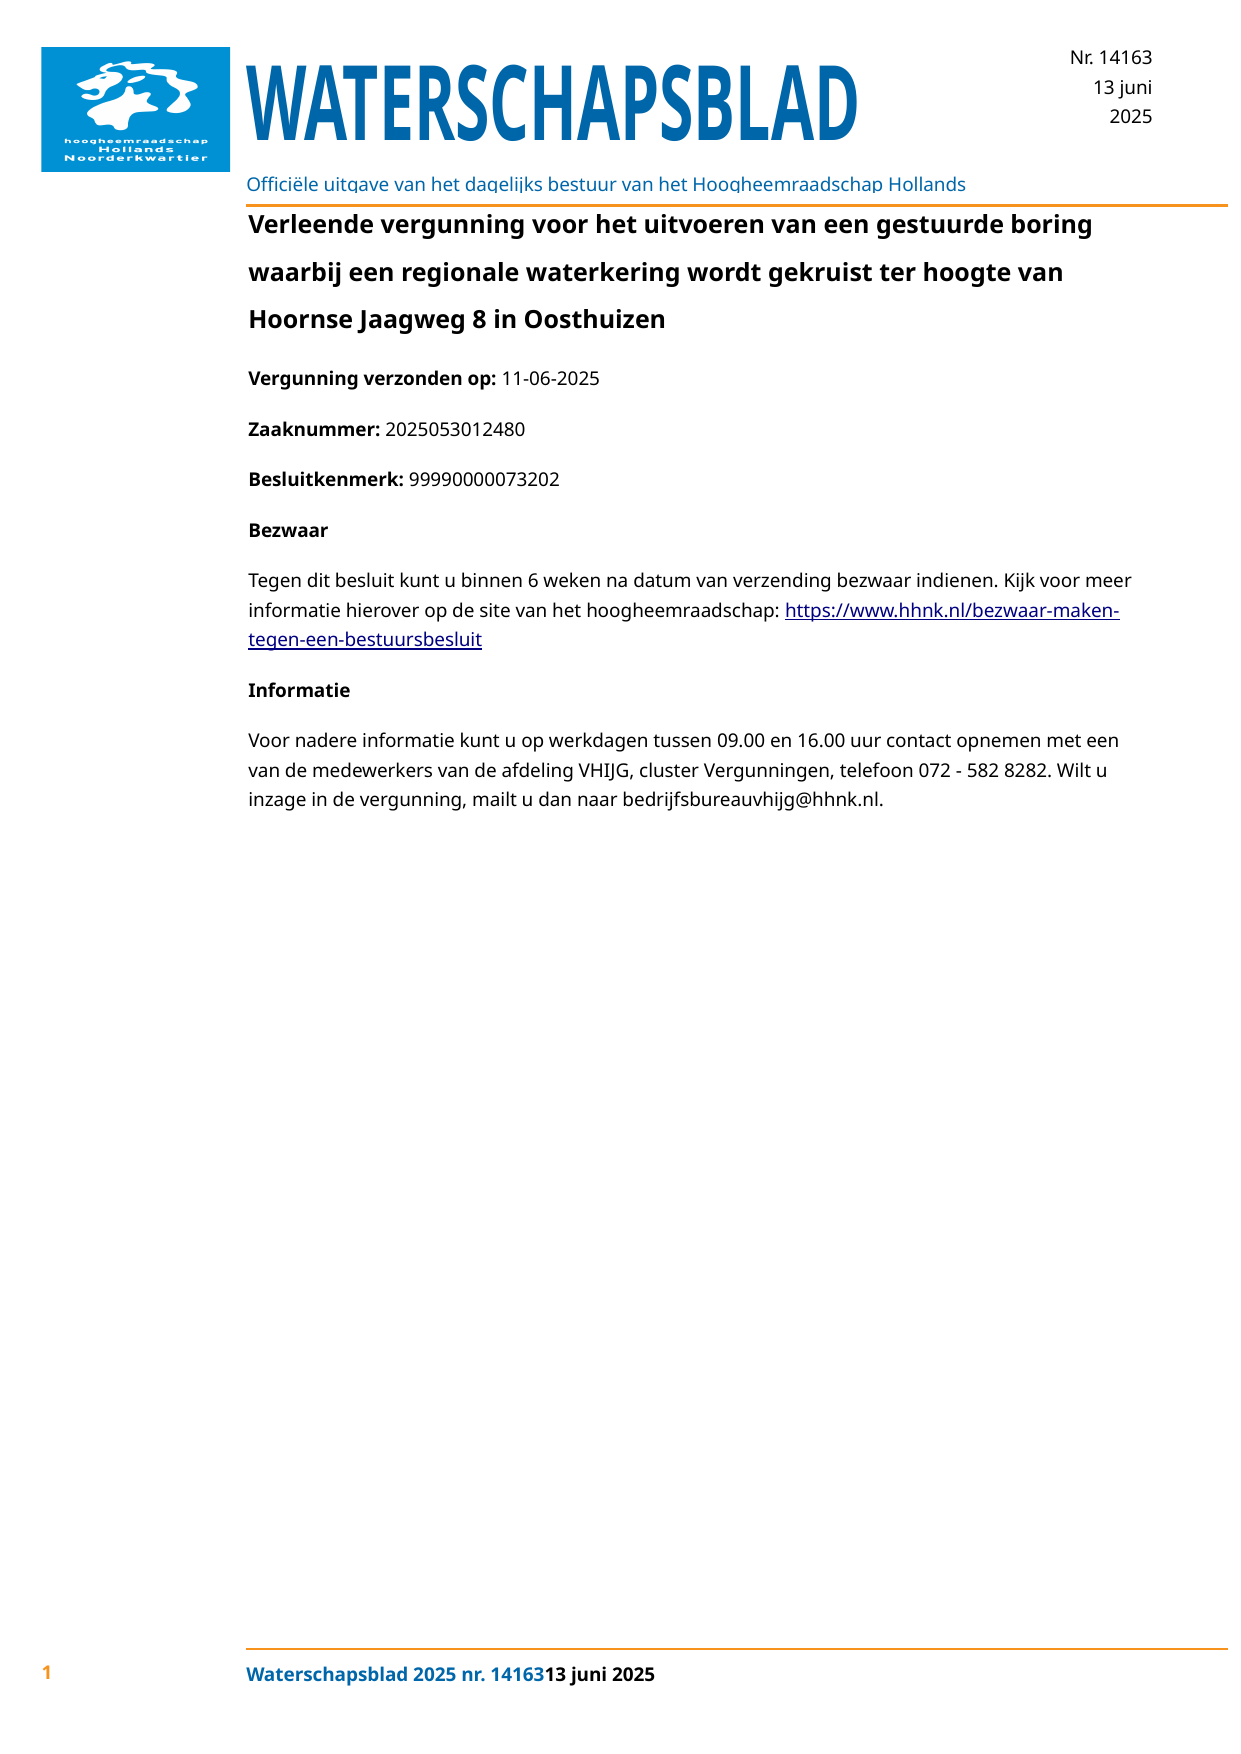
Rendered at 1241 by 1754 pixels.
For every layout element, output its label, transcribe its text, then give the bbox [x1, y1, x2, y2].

picture [129, 76, 144, 82]
text Informatie [248, 677, 1152, 702]
text Verleende vergunning voor het uitvoeren van een gestuurde boring waarbij een regionale waterkering wordt gekruist ter hoogte van Hoornse Jaagweg 8 in Oosthuizen [248, 207, 1152, 336]
picture [78, 64, 122, 99]
picture [88, 87, 157, 130]
text Besluitkenmerk: 99990000073202 [248, 466, 1152, 492]
text Vergunning verzonden op: 11-06-2025 [248, 366, 1152, 391]
text Voor nadere informatie kunt u op werkdagen tussen 09.00 en 16.00 uur contact opnemen met een van de medewerkers van de afdeling VHIJG, cluster Vergunningen, telefoon 072 - 582 8282. Wilt u inzage in de vergunning, mailt u dan naar bedrijfsbureauvhijg@hhnk.nl. [248, 727, 1152, 812]
picture [118, 62, 197, 112]
text Tegen dit besluit kunt u binnen 6 weken na datum van verzending bezwaar indienen. Kijk voor meer informatie hierover op de site van het hoogheemraadschap: https://www.hhnk.nl/bezwaar-maken-tegen-een-bestuursbesluit [248, 567, 1152, 652]
text Bezwaar [248, 517, 1152, 542]
text Zaaknummer: 2025053012480 [248, 416, 1152, 442]
